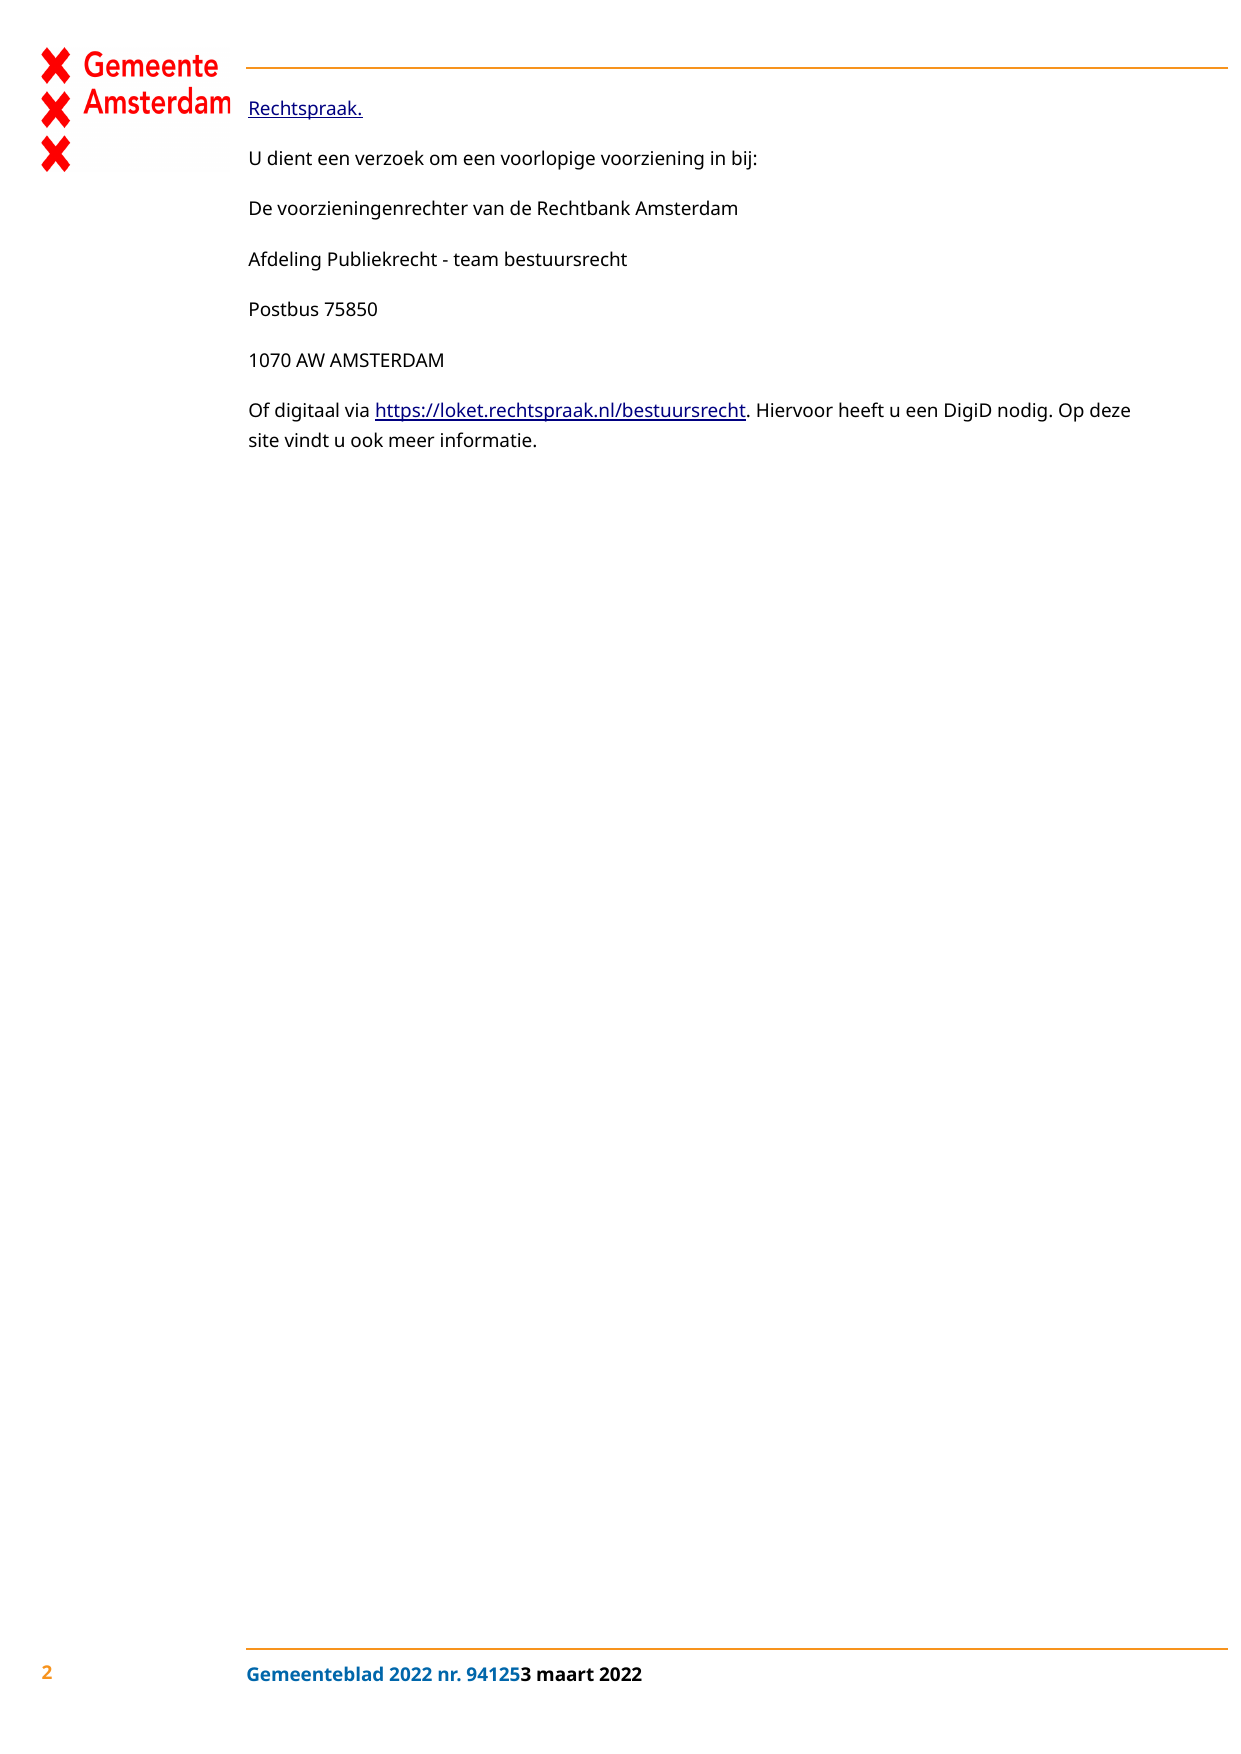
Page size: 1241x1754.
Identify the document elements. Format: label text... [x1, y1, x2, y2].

text U dient een verzoek om een voorlopige voorziening in bij: [248, 145, 1152, 171]
text Of digitaal via https://loket.rechtspraak.nl/bestuursrecht. Hiervoor heeft u een DigiD nodig. Op deze site vindt u ook meer informatie. [248, 397, 1152, 453]
text Afdeling Publiekrecht - team bestuursrecht [248, 246, 1152, 272]
text Postbus 75850 [248, 296, 1152, 322]
text De voorzieningenrechter van de Rechtbank Amsterdam [248, 196, 1152, 221]
text Rechtspraak. [248, 95, 1152, 121]
text 1070 AW AMSTERDAM [248, 347, 1152, 373]
picture [41, 47, 231, 172]
